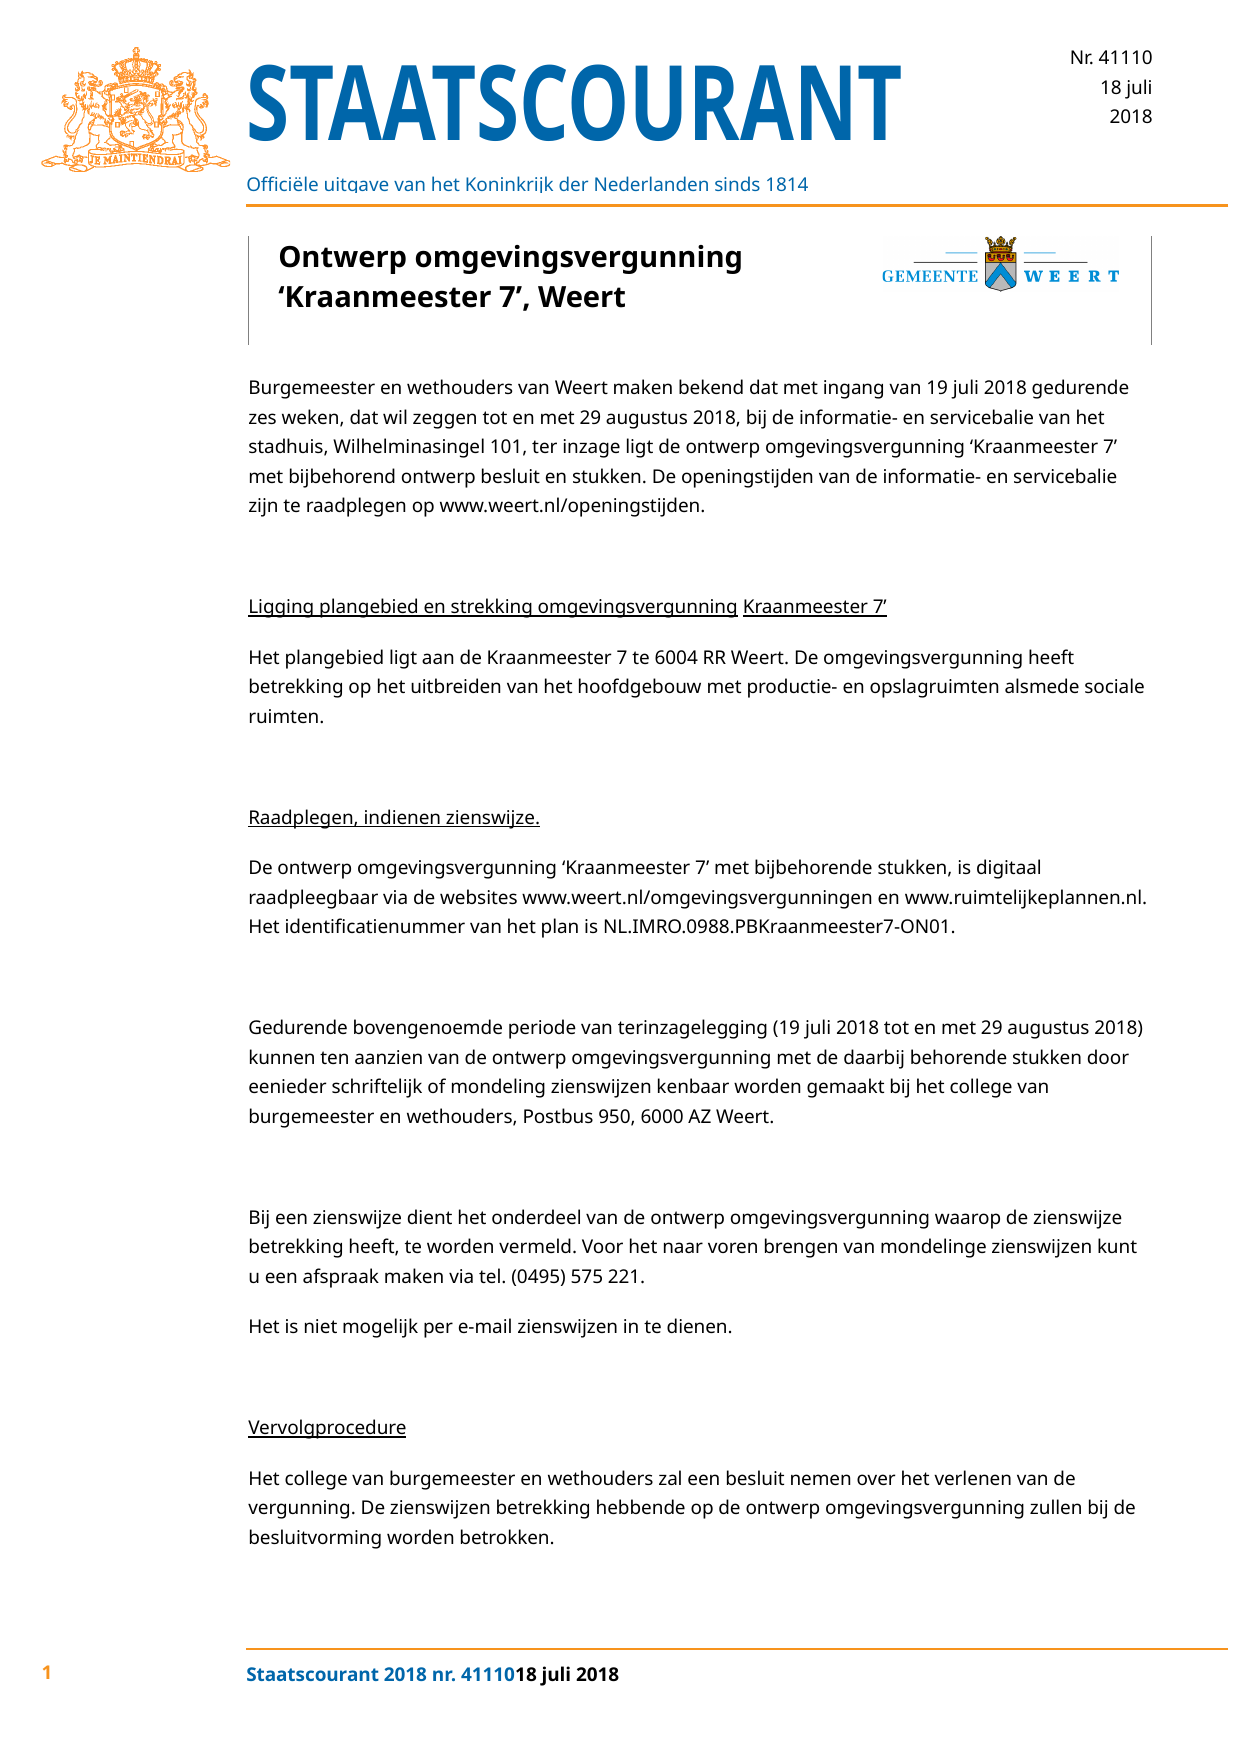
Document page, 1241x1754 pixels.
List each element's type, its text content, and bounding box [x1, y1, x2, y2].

text De ontwerp omgevingsvergunning ‘Kraanmeester 7’ met bijbehorende stukken, is digitaal raadpleegbaar via de websites www.weert.nl/omgevingsvergunningen en www.ruimtelijkeplannen.nl. Het identificatienummer van het plan is NL.IMRO.0988.PBKraanmeester7-ON01. [248, 854, 1152, 939]
text Ligging plangebied en strekking omgevingsvergunning Kraanmeester 7’ [248, 593, 1152, 619]
text Bij een zienswijze dient het onderdeel van de ontwerp omgevingsvergunning waarop de zienswijze betrekking heeft, te worden vermeld. Voor het naar voren brengen van mondelinge zienswijzen kunt u een afspraak maken via tel. (0495) 575 221. [248, 1204, 1152, 1289]
text Vervolgprocedure [248, 1414, 1152, 1440]
table_header Ontwerp omgevingsvergunning ‘Kraanmeester 7’, Weert [249, 236, 850, 345]
text Raadplegen, indienen zienswijze. [248, 804, 1152, 829]
picture [41, 47, 231, 172]
text Gedurende bovengenoemde periode van terinzagelegging (19 juli 2018 tot en met 29 augustus 2018) kunnen ten aanzien van de ontwerp omgevingsvergunning met de daarbij behorende stukken door eenieder schriftelijk of mondeling zienswijzen kenbaar worden gemaakt bij het college van burgemeester en wethouders, Postbus 950, 6000 AZ Weert. [248, 1014, 1152, 1129]
table_header [850, 236, 1151, 345]
text Burgemeester en wethouders van Weert maken bekend dat met ingang van 19 juli 2018 gedurende zes weken, dat wil zeggen tot en met 29 augustus 2018, bij de informatie- en servicebalie van het stadhuis, Wilhelminasingel 101, ter inzage ligt de ontwerp omgevingsvergunning ‘Kraanmeester 7’ met bijbehorend ontwerp besluit en stukken. De openingstijden van de informatie- en servicebalie zijn te raadplegen op www.weert.nl/openingstijden. [248, 374, 1152, 518]
picture [882, 236, 1119, 292]
text Het is niet mogelijk per e-mail zienswijzen in te dienen. [248, 1313, 1152, 1339]
text Het plangebied ligt aan de Kraanmeester 7 te 6004 RR Weert. De omgevingsvergunning heeft betrekking op het uitbreiden van het hoofdgebouw met productie- en opslagruimten alsmede sociale ruimten. [248, 644, 1152, 729]
text Het college van burgemeester en wethouders zal een besluit nemen over het verlenen van de vergunning. De zienswijzen betrekking hebbende op de ontwerp omgevingsvergunning zullen bij de besluitvorming worden betrokken. [248, 1465, 1152, 1549]
